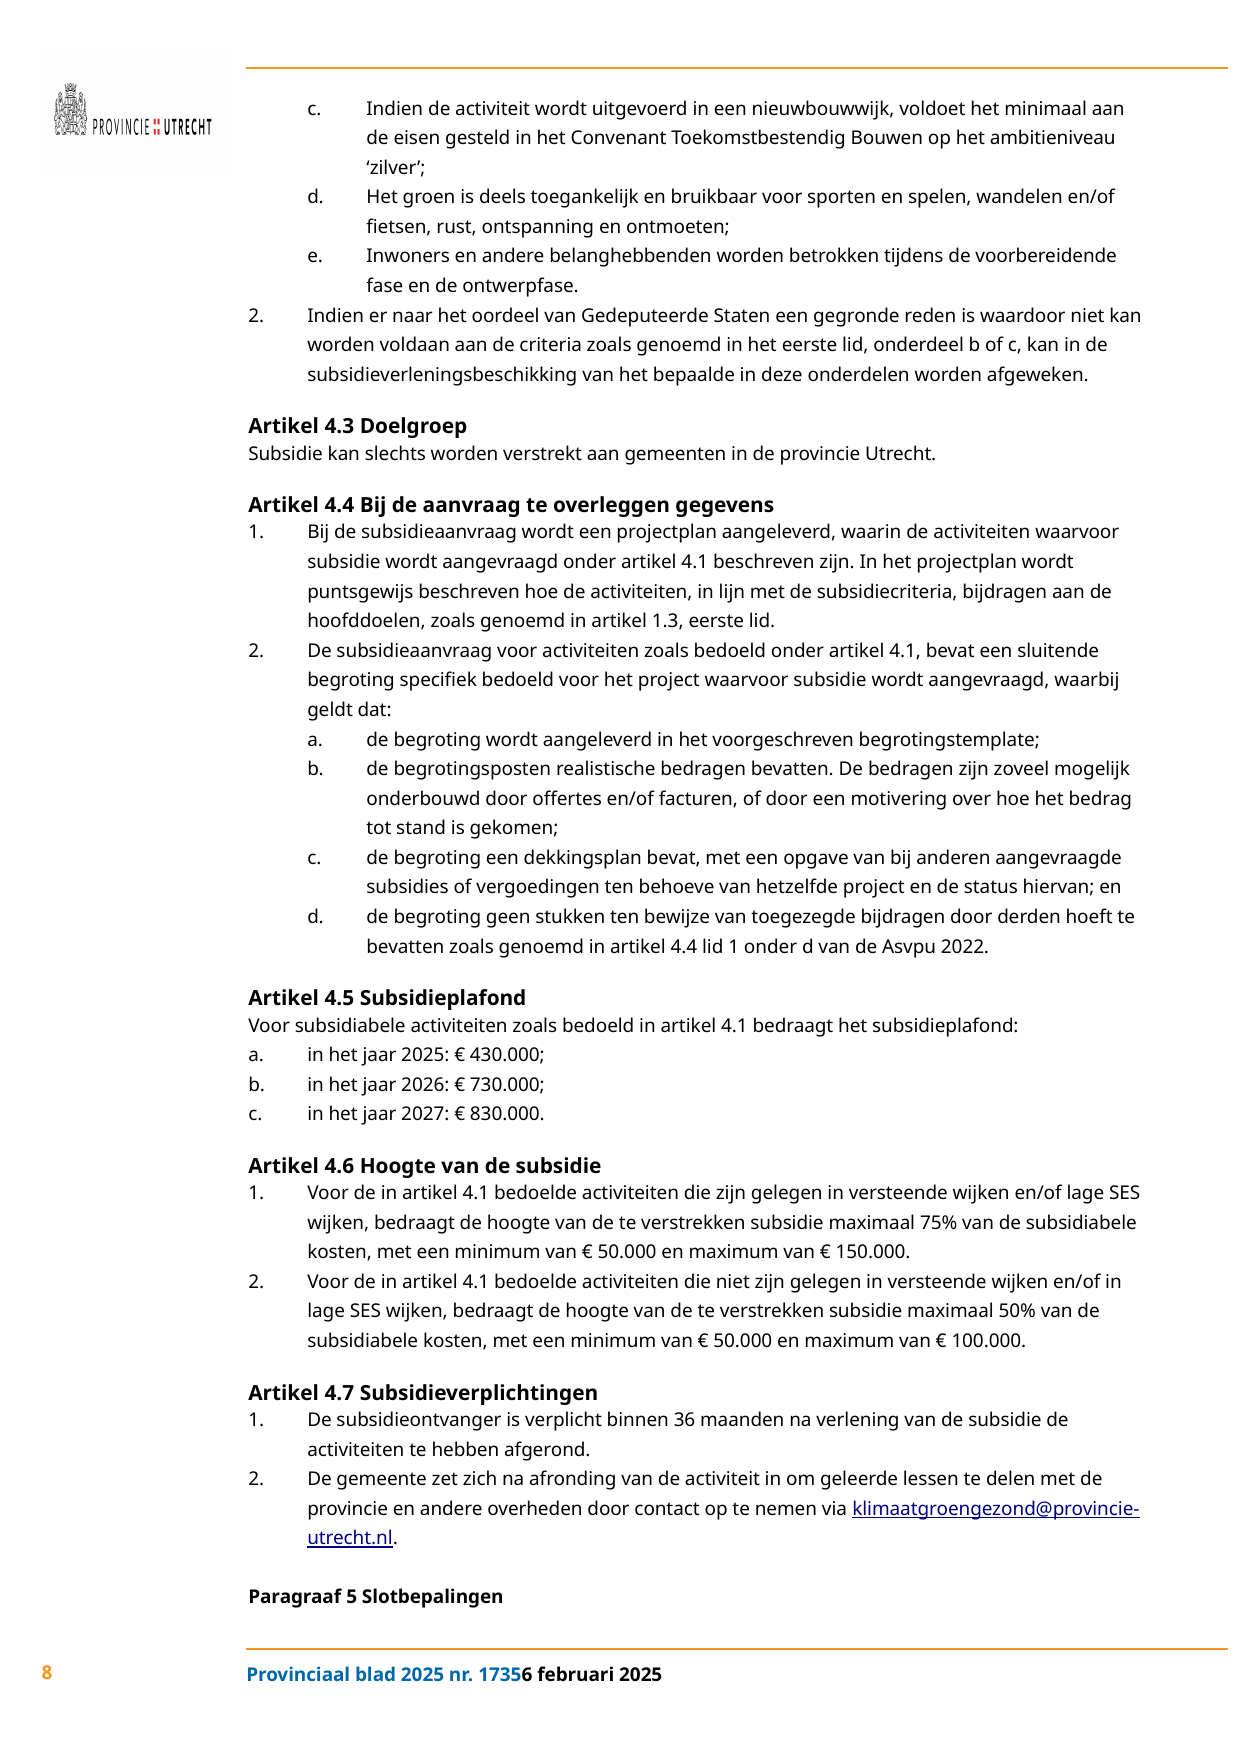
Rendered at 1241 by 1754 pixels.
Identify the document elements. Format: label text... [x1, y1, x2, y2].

picture [41, 47, 231, 172]
list Voor de in artikel 4.1 bedoelde activiteiten die niet zijn gelegen in versteende wijken en/of in lage SES wijken, bedraagt de hoogte van de te verstrekken subsidie maximaal 50% van de subsidiabele kosten, met een minimum van € 50.000 en maximum van € 100.000. [248, 1268, 1152, 1353]
list Inwoners en andere belanghebbenden worden betrokken tijdens de voorbereidende fase en de ontwerpfase. [307, 243, 1152, 298]
text Subsidie kan slechts worden verstrekt aan gemeenten in de provincie Utrecht. [248, 440, 1152, 466]
list De subsidieontvanger is verplicht binnen 36 maanden na verlening van de subsidie de activiteiten te hebben afgerond. [248, 1406, 1152, 1461]
list Het groen is deels toegankelijk en bruikbaar voor sporten en spelen, wandelen en/of fietsen, rust, ontspanning en ontmoeten; [307, 183, 1152, 239]
list in het jaar 2025: € 430.000; [248, 1041, 1152, 1067]
text Paragraaf 5 Slotbepalingen [248, 1584, 1152, 1609]
text Artikel 4.4 Bij de aanvraag te overleggen gegevens [248, 490, 1152, 519]
list Bij de subsidieaanvraag wordt een projectplan aangeleverd, waarin de activiteiten waarvoor subsidie wordt aangevraagd onder artikel 4.1 beschreven zijn. In het projectplan wordt puntsgewijs beschreven hoe de activiteiten, in lijn met de subsidiecriteria, bijdragen aan de hoofddoelen, zoals genoemd in artikel 1.3, eerste lid. [248, 519, 1152, 633]
list Indien de activiteit wordt uitgevoerd in een nieuwbouwwijk, voldoet het minimaal aan de eisen gesteld in het Convenant Toekomstbestendig Bouwen op het ambitieniveau ‘zilver’; [307, 95, 1152, 180]
list in het jaar 2027: € 830.000. [248, 1101, 1152, 1126]
text Voor subsidiabele activiteiten zoals bedoeld in artikel 4.1 bedraagt het subsidieplafond: [248, 1012, 1152, 1037]
list de begroting een dekkingsplan bevat, met een opgave van bij anderen aangevraagde subsidies of vergoedingen ten behoeve van hetzelfde project en de status hiervan; en [307, 844, 1152, 899]
list De subsidieaanvraag voor activiteiten zoals bedoeld onder artikel 4.1, bevat een sluitende begroting specifiek bedoeld voor het project waarvoor subsidie wordt aangevraagd, waarbij geldt dat: [248, 637, 1152, 722]
text Artikel 4.3 Doelgroep [248, 411, 1152, 440]
list de begroting geen stukken ten bewijze van toegezegde bijdragen door derden hoeft te bevatten zoals genoemd in artikel 4.4 lid 1 onder d van de Asvpu 2022. [307, 903, 1152, 959]
list de begroting wordt aangeleverd in het voorgeschreven begrotingstemplate; [307, 726, 1152, 752]
list de begrotingsposten realistische bedragen bevatten. De bedragen zijn zoveel mogelijk onderbouwd door offertes en/of facturen, of door een motivering over hoe het bedrag tot stand is gekomen; [307, 755, 1152, 840]
list De gemeente zet zich na afronding van de activiteit in om geleerde lessen te delen met de provincie en andere overheden door contact op te nemen via klimaatgroengezond@provincie-utrecht.nl. [248, 1465, 1152, 1550]
list Voor de in artikel 4.1 bedoelde activiteiten die zijn gelegen in versteende wijken en/of lage SES wijken, bedraagt de hoogte van de te verstrekken subsidie maximaal 75% van de subsidiabele kosten, met een minimum van € 50.000 en maximum van € 150.000. [248, 1179, 1152, 1264]
text Artikel 4.6 Hoogte van de subsidie [248, 1151, 1152, 1179]
text Artikel 4.7 Subsidieverplichtingen [248, 1378, 1152, 1406]
text Artikel 4.5 Subsidieplafond [248, 983, 1152, 1012]
list Indien er naar het oordeel van Gedeputeerde Staten een gegronde reden is waardoor niet kan worden voldaan aan de criteria zoals genoemd in het eerste lid, onderdeel b of c, kan in de subsidieverleningsbeschikking van het bepaalde in deze onderdelen worden afgeweken. [248, 302, 1152, 387]
list in het jaar 2026: € 730.000; [248, 1071, 1152, 1097]
